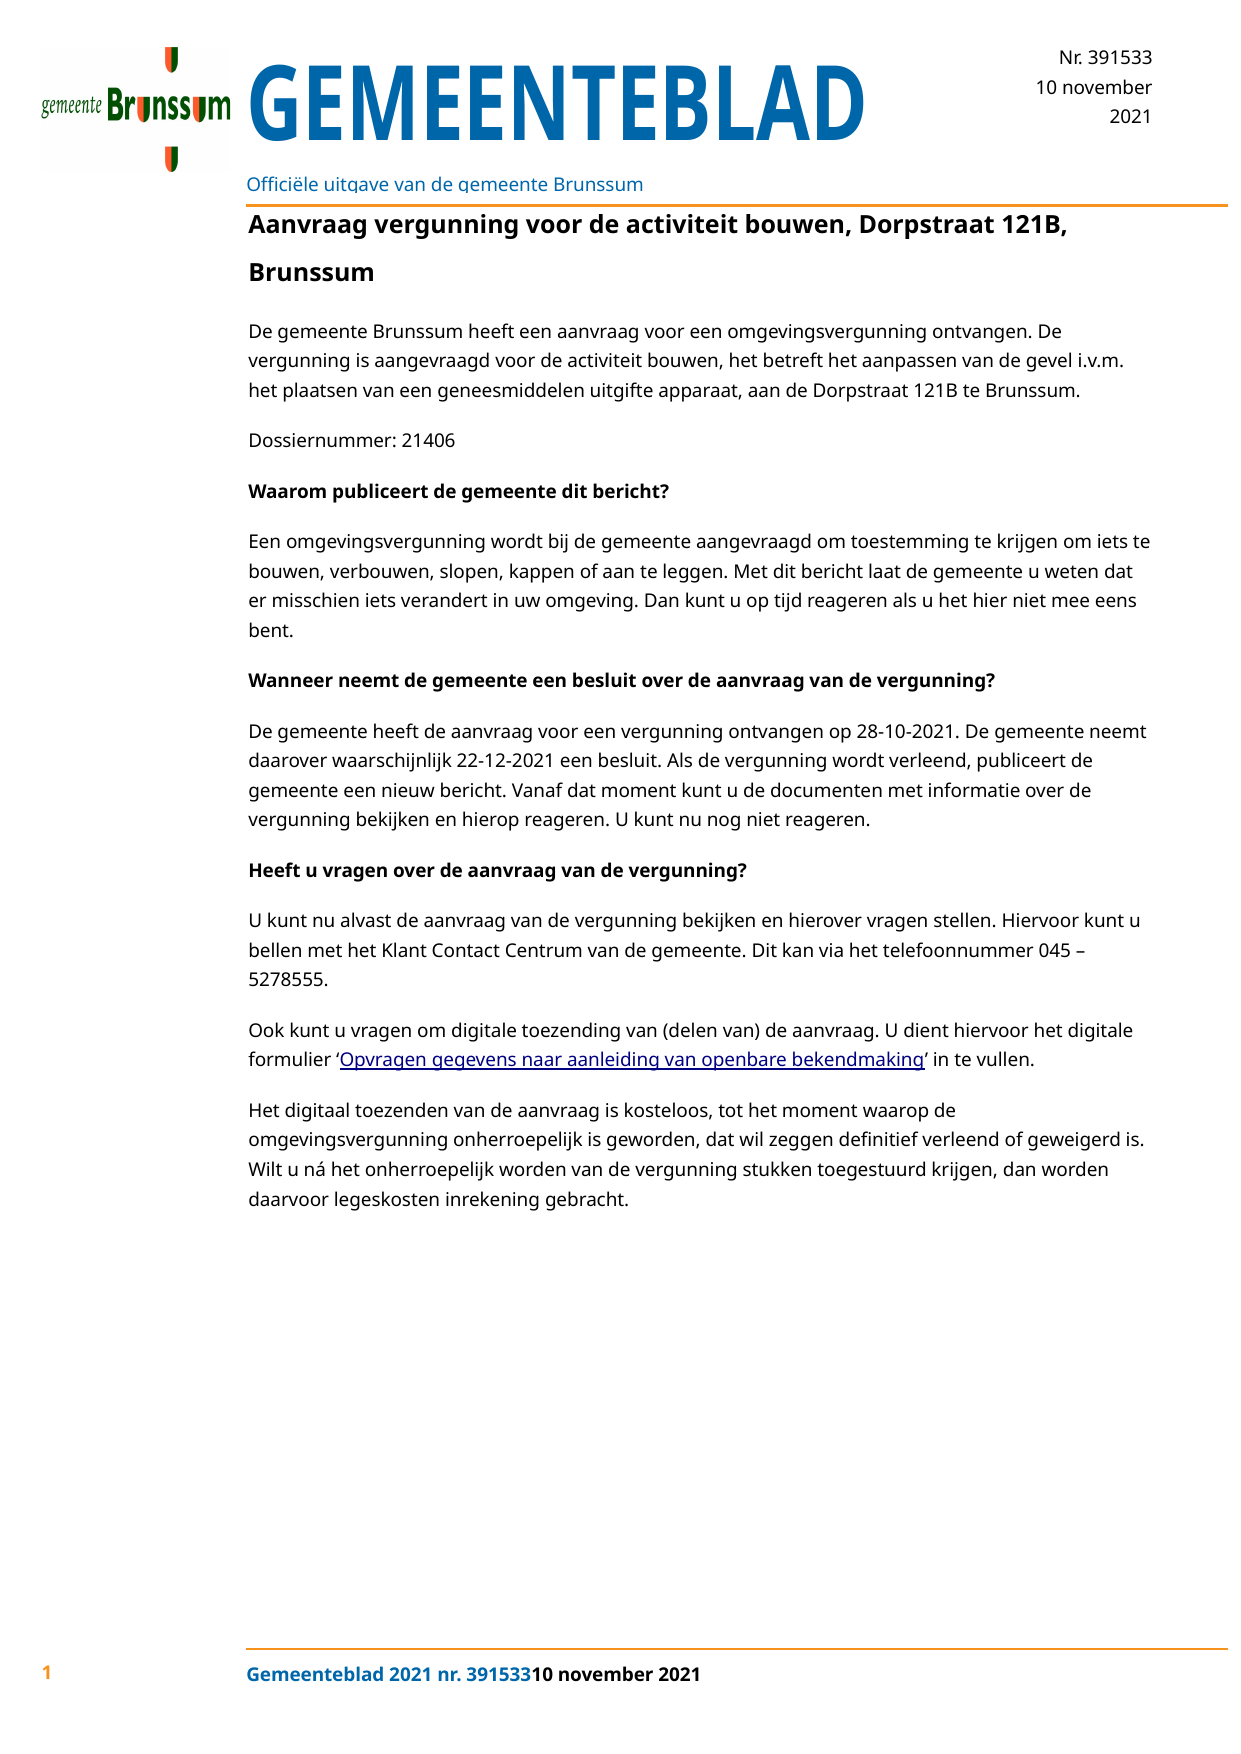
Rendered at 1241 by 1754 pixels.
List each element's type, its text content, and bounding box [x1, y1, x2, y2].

text Een omgevingsvergunning wordt bij de gemeente aangevraagd om toestemming te krijgen om iets te bouwen, verbouwen, slopen, kappen of aan te leggen. Met dit bericht laat de gemeente u weten dat er misschien iets verandert in uw omgeving. Dan kunt u op tijd reageren als u het hier niet mee eens bent. [248, 528, 1152, 643]
text Het digitaal toezenden van de aanvraag is kosteloos, tot het moment waarop de omgevingsvergunning onherroepelijk is geworden, dat wil zeggen definitief verleend of geweigerd is. Wilt u ná het onherroepelijk worden van de vergunning stukken toegestuurd krijgen, dan worden daarvoor legeskosten inrekening gebracht. [248, 1097, 1152, 1212]
text De gemeente heeft de aanvraag voor een vergunning ontvangen op 28-10-2021. De gemeente neemt daarover waarschijnlijk 22-12-2021 een besluit. Als de vergunning wordt verleend, publiceert de gemeente een nieuw bericht. Vanaf dat moment kunt u de documenten met informatie over de vergunning bekijken en hierop reageren. U kunt nu nog niet reageren. [248, 718, 1152, 832]
text Waarom publiceert de gemeente dit bericht? [248, 478, 1152, 504]
text Dossiernummer: 21406 [248, 427, 1152, 453]
text U kunt nu alvast de aanvraag van de vergunning bekijken en hierover vragen stellen. Hiervoor kunt u bellen met het Klant Contact Centrum van de gemeente. Dit kan via het telefoonnummer 045 – 5278555. [248, 907, 1152, 992]
picture [41, 47, 231, 172]
text Ook kunt u vragen om digitale toezending van (delen van) de aanvraag. U dient hiervoor het digitale formulier ‘Opvragen gegevens naar aanleiding van openbare bekendmaking’ in te vullen. [248, 1017, 1152, 1072]
text Aanvraag vergunning voor de activiteit bouwen, Dorpstraat 121B, Brunssum [248, 207, 1152, 288]
text De gemeente Brunssum heeft een aanvraag voor een omgevingsvergunning ontvangen. De vergunning is aangevraagd voor de activiteit bouwen, het betreft het aanpassen van de gevel i.v.m. het plaatsen van een geneesmiddelen uitgifte apparaat, aan de Dorpstraat 121B te Brunssum. [248, 318, 1152, 403]
text Heeft u vragen over de aanvraag van de vergunning? [248, 857, 1152, 883]
text Wanneer neemt de gemeente een besluit over de aanvraag van de vergunning? [248, 667, 1152, 693]
